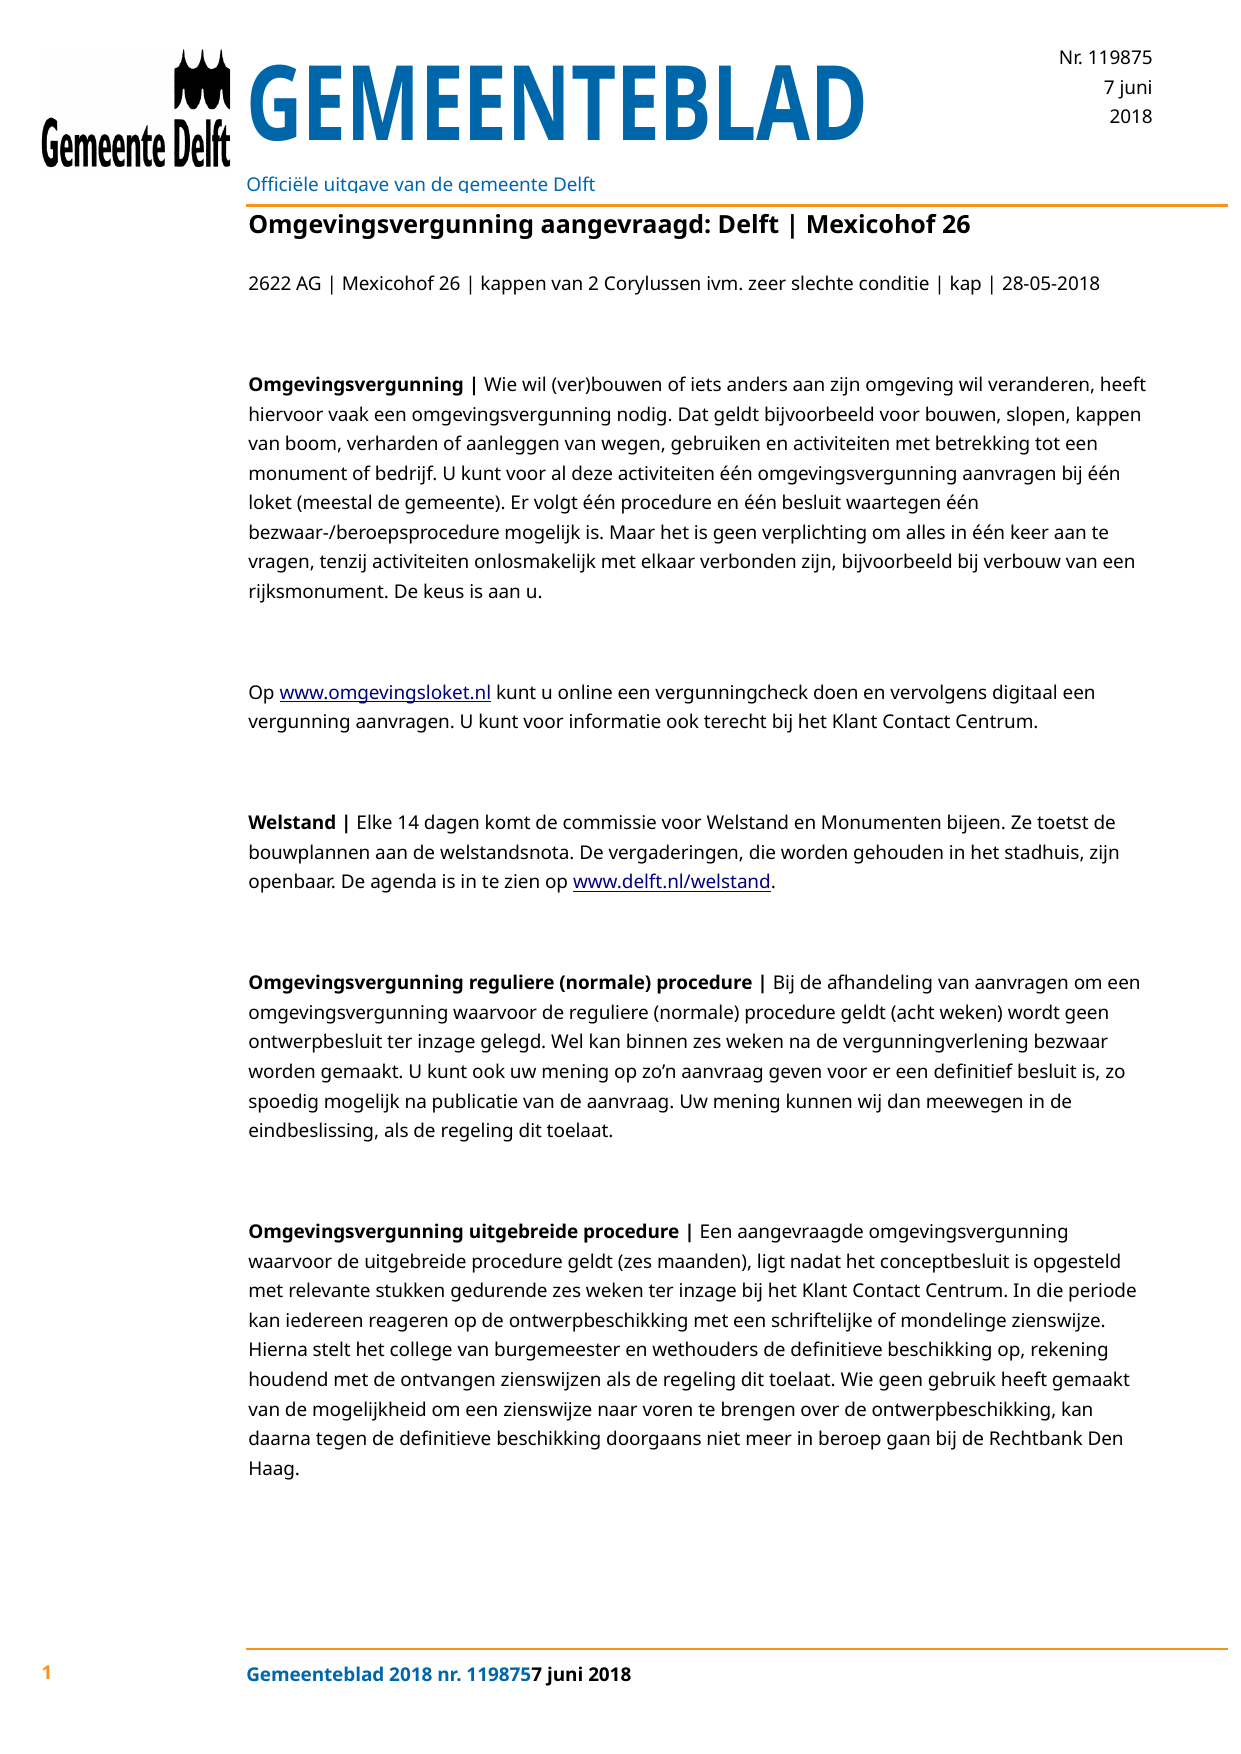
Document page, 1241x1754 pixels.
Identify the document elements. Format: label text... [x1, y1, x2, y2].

text 2622 AG | Mexicohof 26 | kappen van 2 Corylussen ivm. zeer slechte conditie | kap | 28-05-2018 [248, 270, 1152, 296]
picture [41, 47, 231, 172]
text Welstand | Elke 14 dagen komt de commissie voor Welstand en Monumenten bijeen. Ze toetst de bouwplannen aan de welstandsnota. De vergaderingen, die worden gehouden in het stadhuis, zijn openbaar. De agenda is in te zien op www.delft.nl/welstand. [248, 809, 1152, 894]
text Omgevingsvergunning aangevraagd: Delft | Mexicohof 26 [248, 207, 1152, 241]
text Omgevingsvergunning | Wie wil (ver)bouwen of iets anders aan zijn omgeving wil veranderen, heeft hiervoor vaak een omgevingsvergunning nodig. Dat geldt bijvoorbeeld voor bouwen, slopen, kappen van boom, verharden of aanleggen van wegen, gebruiken en activiteiten met betrekking tot een monument of bedrijf. U kunt voor al deze activiteiten één omgevingsvergunning aanvragen bij één loket (meestal de gemeente). Er volgt één procedure en één besluit waartegen één bezwaar-/beroepsprocedure mogelijk is. Maar het is geen verplichting om alles in één keer aan te vragen, tenzij activiteiten onlosmakelijk met elkaar verbonden zijn, bijvoorbeeld bij verbouw van een rijksmonument. De keus is aan u. [248, 371, 1152, 604]
text Omgevingsvergunning reguliere (normale) procedure | Bij de afhandeling van aanvragen om een omgevingsvergunning waarvoor de reguliere (normale) procedure geldt (acht weken) wordt geen ontwerpbesluit ter inzage gelegd. Wel kan binnen zes weken na de vergunningverlening bezwaar worden gemaakt. U kunt ook uw mening op zo’n aanvraag geven voor er een definitief besluit is, zo spoedig mogelijk na publicatie van de aanvraag. Uw mening kunnen wij dan meewegen in de eindbeslissing, als de regeling dit toelaat. [248, 969, 1152, 1143]
text Omgevingsvergunning uitgebreide procedure | Een aangevraagde omgevingsvergunning waarvoor de uitgebreide procedure geldt (zes maanden), ligt nadat het conceptbesluit is opgesteld met relevante stukken gedurende zes weken ter inzage bij het Klant Contact Centrum. In die periode kan iedereen reageren op de ontwerpbeschikking met een schriftelijke of mondelinge zienswijze. Hierna stelt het college van burgemeester en wethouders de definitieve beschikking op, rekening houdend met de ontvangen zienswijzen als de regeling dit toelaat. Wie geen gebruik heeft gemaakt van de mogelijkheid om een zienswijze naar voren te brengen over de ontwerpbeschikking, kan daarna tegen de definitieve beschikking doorgaans niet meer in beroep gaan bij de Rechtbank Den Haag. [248, 1218, 1152, 1481]
text Op www.omgevingsloket.nl kunt u online een vergunningcheck doen en vervolgens digitaal een vergunning aanvragen. U kunt voor informatie ook terecht bij het Klant Contact Centrum. [248, 679, 1152, 734]
